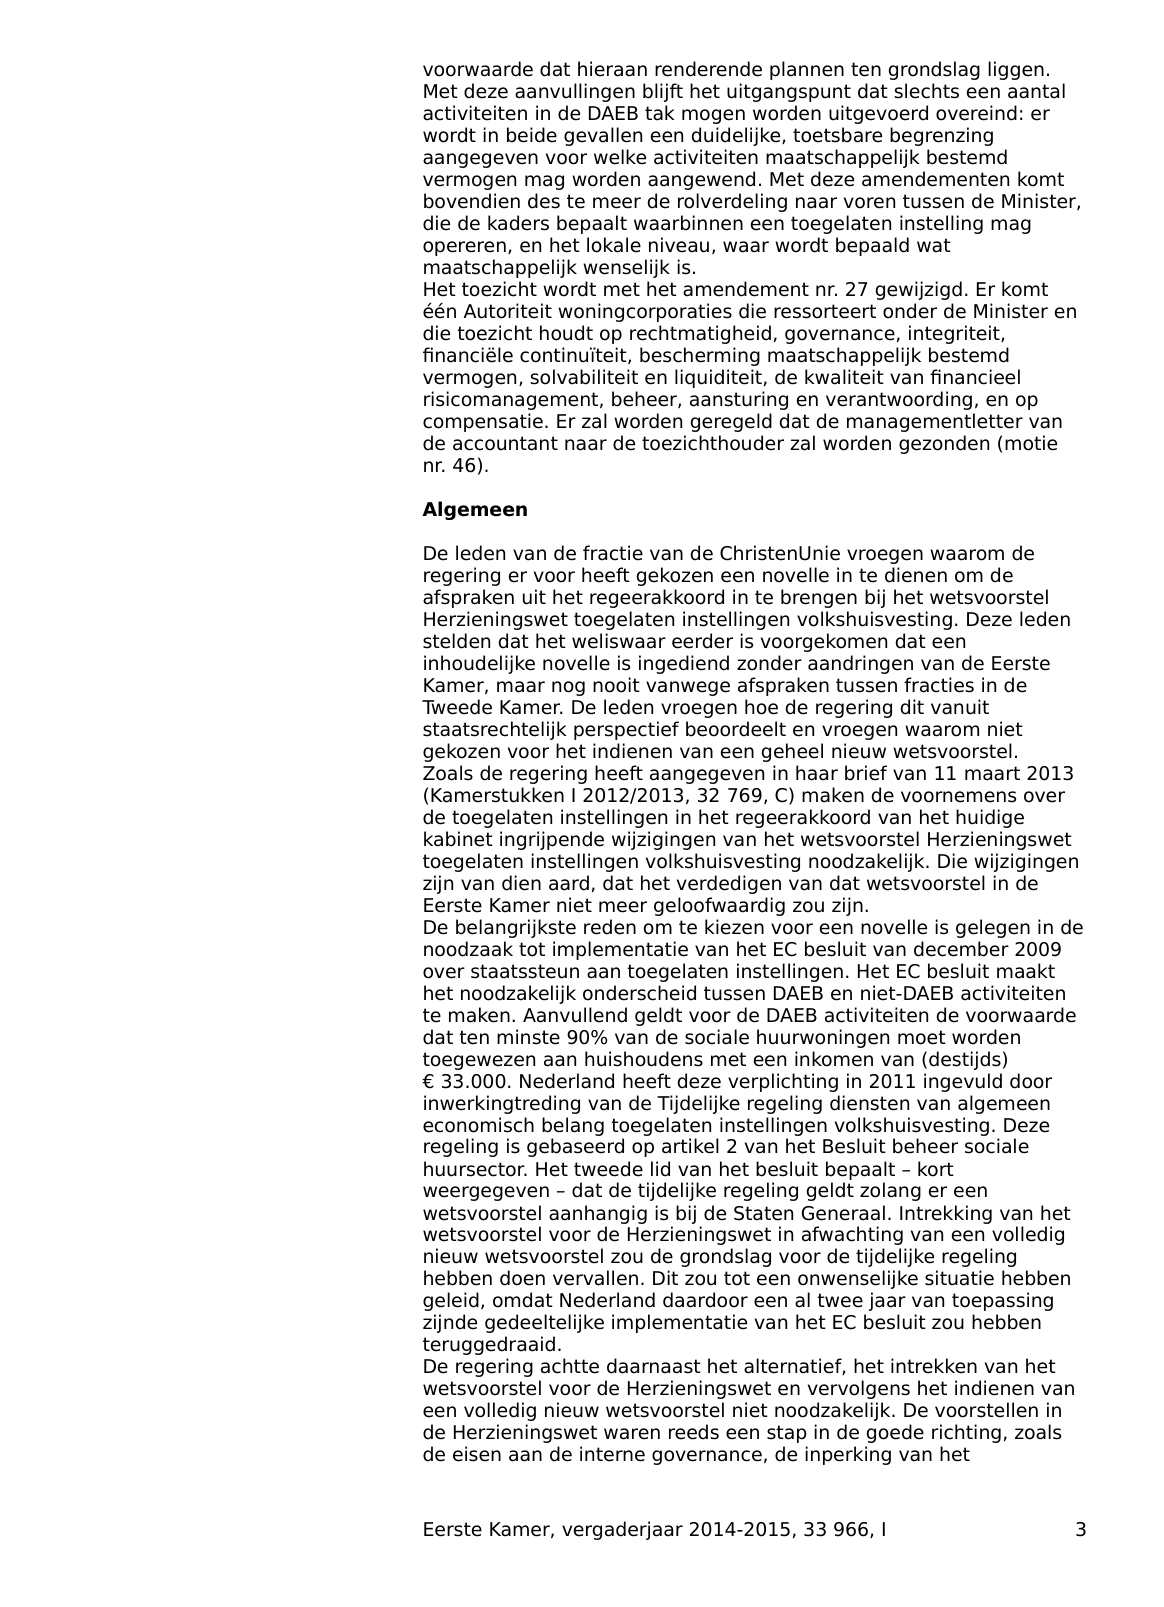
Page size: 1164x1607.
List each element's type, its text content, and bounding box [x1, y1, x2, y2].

text voorwaarde dat hieraan renderende plannen ten grondslag liggen. Met deze aanvullingen blijft het uitgangspunt dat slechts een aantal activiteiten in de DAEB tak mogen worden uitgevoerd overeind: er wordt in beide gevallen een duidelijke, toetsbare begrenzing aangegeven voor welke activiteiten maatschappelijk bestemd vermogen mag worden aangewend. Met deze amendementen komt bovendien des te meer de rolverdeling naar voren tussen de Minister, die de kaders bepaalt waarbinnen een toegelaten instelling mag opereren, en het lokale niveau, waar wordt bepaald wat maatschappelijk wenselijk is. [422, 59, 1087, 279]
text Zoals de regering heeft aangegeven in haar brief van 11 maart 2013 (Kamerstukken I 2012/2013, 32 769, C) maken de voornemens over de toegelaten instellingen in het regeerakkoord van het huidige kabinet ingrijpende wijzigingen van het wetsvoorstel Herzieningswet toegelaten instellingen volkshuisvesting noodzakelijk. Die wijzigingen zijn van dien aard, dat het verdedigen van dat wetsvoorstel in de Eerste Kamer niet meer geloofwaardig zou zijn. [422, 763, 1087, 917]
text De regering achtte daarnaast het alternatief, het intrekken van het wetsvoorstel voor de Herzieningswet en vervolgens het indienen van een volledig nieuw wetsvoorstel niet noodzakelijk. De voorstellen in de Herzieningswet waren reeds een stap in de goede richting, zoals de eisen aan de interne governance, de inperking van het [422, 1356, 1087, 1466]
text Het toezicht wordt met het amendement nr. 27 gewijzigd. Er komt één Autoriteit woningcorporaties die ressorteert onder de Minister en die toezicht houdt op rechtmatigheid, governance, integriteit, financiële continuïteit, bescherming maatschappelijk bestemd vermogen, solvabiliteit en liquiditeit, de kwaliteit van financieel risicomanagement, beheer, aansturing en verantwoording, en op compensatie. Er zal worden geregeld dat de managementletter van de accountant naar de toezichthouder zal worden gezonden (motie nr. 46). [422, 279, 1087, 477]
text De leden van de fractie van de ChristenUnie vroegen waarom de regering er voor heeft gekozen een novelle in te dienen om de afspraken uit het regeerakkoord in te brengen bij het wetsvoorstel Herzieningswet toegelaten instellingen volkshuisvesting. Deze leden stelden dat het weliswaar eerder is voorgekomen dat een inhoudelijke novelle is ingediend zonder aandringen van de Eerste Kamer, maar nog nooit vanwege afspraken tussen fracties in de Tweede Kamer. De leden vroegen hoe de regering dit vanuit staatsrechtelijk perspectief beoordeelt en vroegen waarom niet gekozen voor het indienen van een geheel nieuw wetsvoorstel. [422, 543, 1087, 763]
subtitle Algemeen [422, 499, 1087, 521]
text De belangrijkste reden om te kiezen voor een novelle is gelegen in de noodzaak tot implementatie van het EC besluit van december 2009 over staatssteun aan toegelaten instellingen. Het EC besluit maakt het noodzakelijk onderscheid tussen DAEB en niet-DAEB activiteiten te maken. Aanvullend geldt voor de DAEB activiteiten de voorwaarde dat ten minste 90% van de sociale huurwoningen moet worden toegewezen aan huishoudens met een inkomen van (destijds) € 33.000. Nederland heeft deze verplichting in 2011 ingevuld door inwerkingtreding van de Tijdelijke regeling diensten van algemeen economisch belang toegelaten instellingen volkshuisvesting. Deze regeling is gebaseerd op artikel 2 van het Besluit beheer sociale huursector. Het tweede lid van het besluit bepaalt – kort weergegeven – dat de tijdelijke regeling geldt zolang er een wetsvoorstel aanhangig is bij de Staten Generaal. Intrekking van het wetsvoorstel voor de Herzieningswet in afwachting van een volledig nieuw wetsvoorstel zou de grondslag voor de tijdelijke regeling hebben doen vervallen. Dit zou tot een onwenselijke situatie hebben geleid, omdat Nederland daardoor een al twee jaar van toepassing zijnde gedeeltelijke implementatie van het EC besluit zou hebben teruggedraaid. [422, 917, 1087, 1356]
